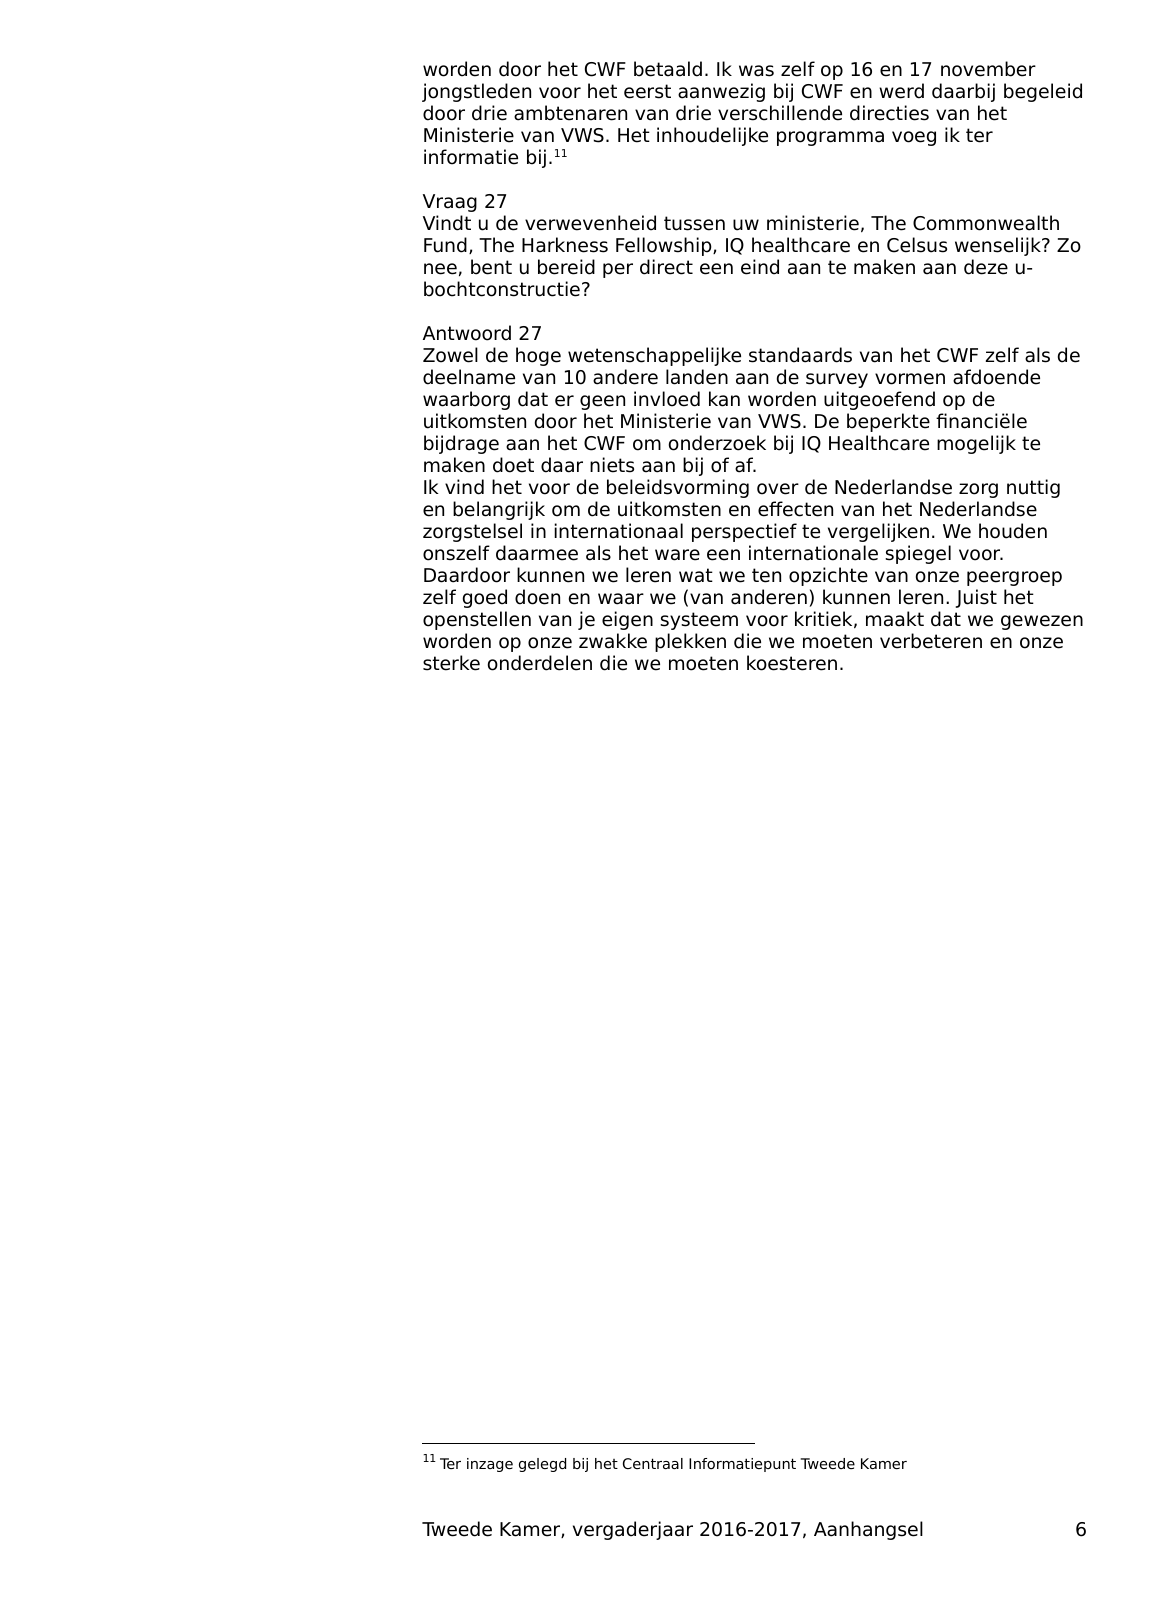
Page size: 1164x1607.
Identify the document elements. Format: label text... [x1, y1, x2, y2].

text Vraag 27 [422, 191, 1087, 213]
text Antwoord 27 [422, 323, 1087, 345]
text Ter inzage gelegd bij het Centraal Informatiepunt Tweede Kamer [422, 1452, 1087, 1474]
text worden door het CWF betaald. Ik was zelf op 16 en 17 november jongstleden voor het eerst aanwezig bij CWF en werd daarbij begeleid door drie ambtenaren van drie verschillende directies van het Ministerie van VWS. Het inhoudelijke programma voeg ik ter informatie bij. [422, 59, 1087, 169]
text Ik vind het voor de beleidsvorming over de Nederlandse zorg nuttig en belangrijk om de uitkomsten en effecten van het Nederlandse zorgstelsel in internationaal perspectief te vergelijken. We houden onszelf daarmee als het ware een internationale spiegel voor. Daardoor kunnen we leren wat we ten opzichte van onze peergroep zelf goed doen en waar we (van anderen) kunnen leren. Juist het openstellen van je eigen systeem voor kritiek, maakt dat we gewezen worden op onze zwakke plekken die we moeten verbeteren en onze sterke onderdelen die we moeten koesteren. [422, 477, 1087, 675]
text Vindt u de verwevenheid tussen uw ministerie, The Commonwealth Fund, The Harkness Fellowship, IQ healthcare en Celsus wenselijk? Zo nee, bent u bereid per direct een eind aan te maken aan deze u-bochtconstructie? [422, 213, 1087, 301]
text Zowel de hoge wetenschappelijke standaards van het CWF zelf als de deelname van 10 andere landen aan de survey vormen afdoende waarborg dat er geen invloed kan worden uitgeoefend op de uitkomsten door het Ministerie van VWS. De beperkte financiële bijdrage aan het CWF om onderzoek bij IQ Healthcare mogelijk te maken doet daar niets aan bij of af. [422, 345, 1087, 477]
